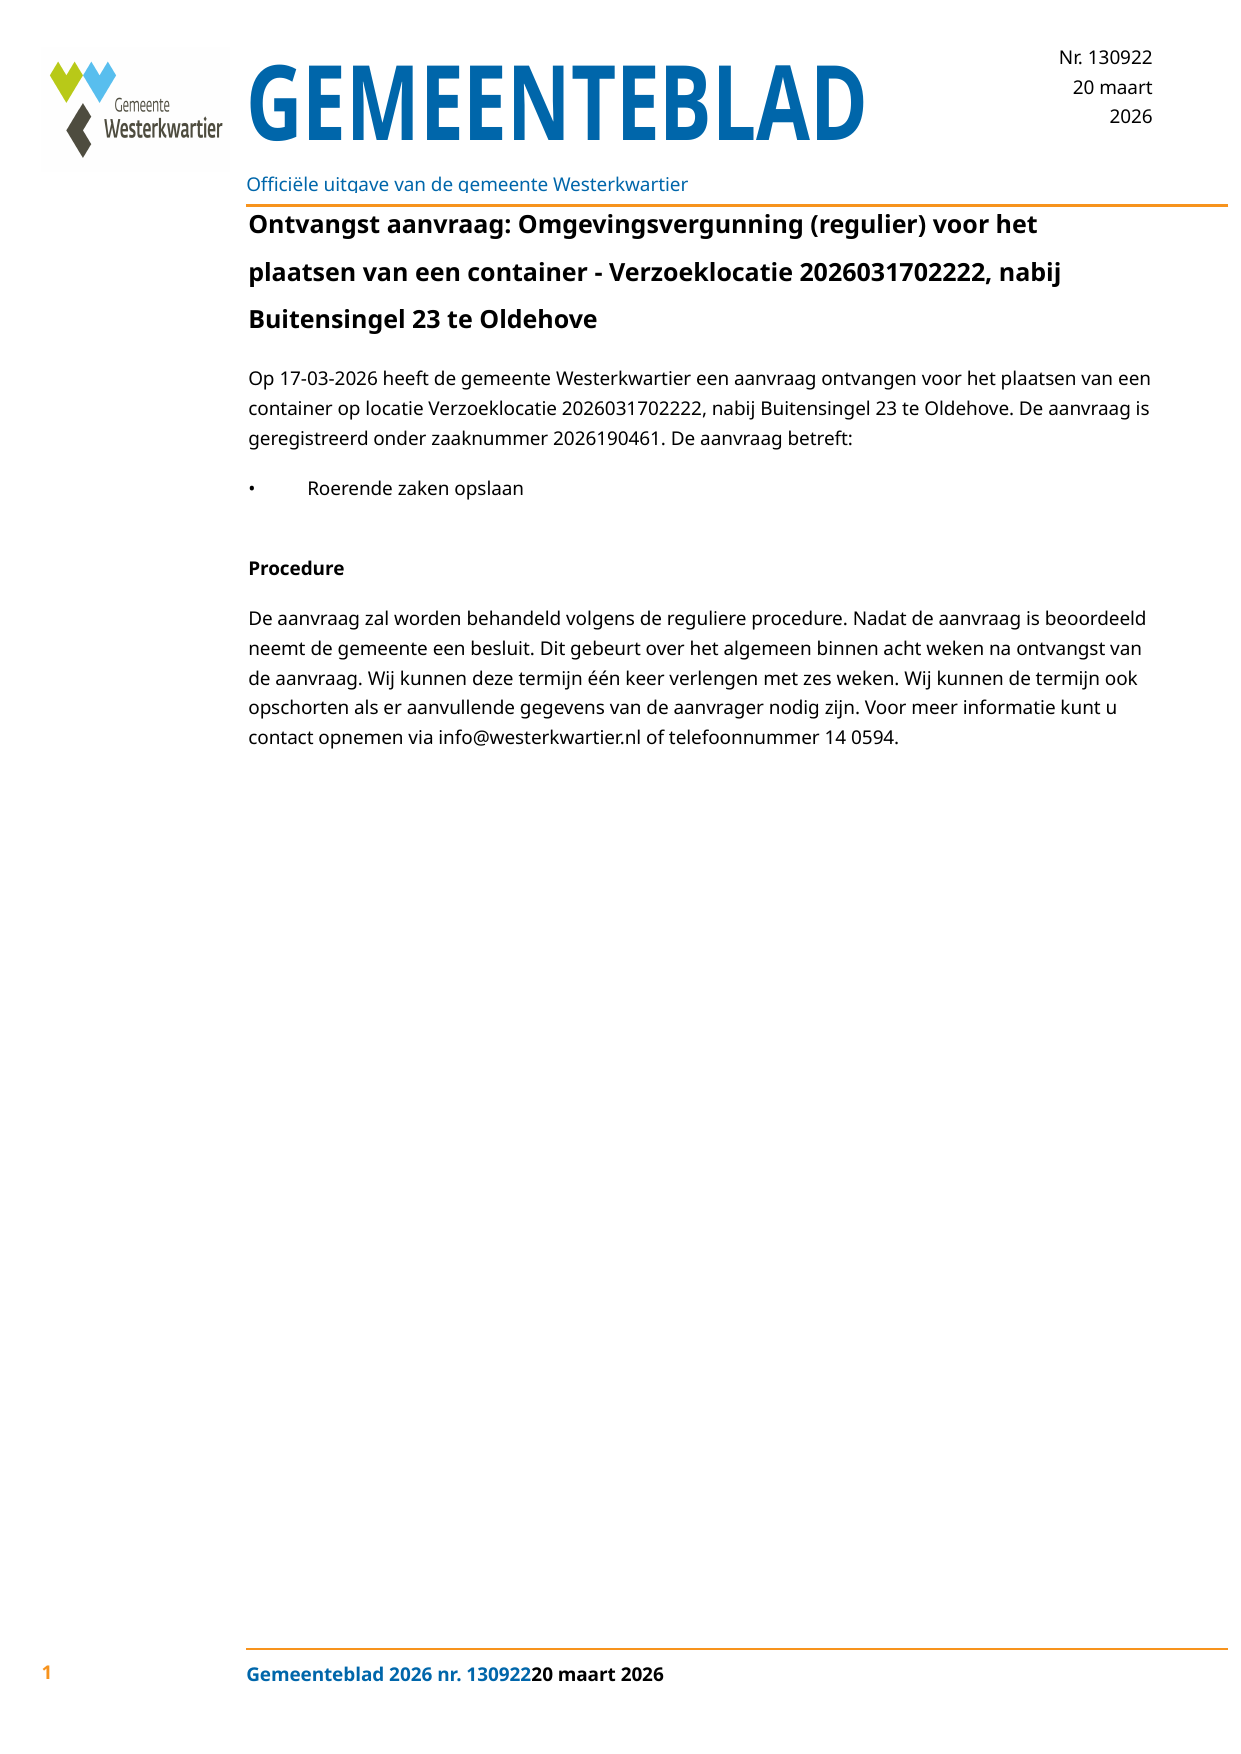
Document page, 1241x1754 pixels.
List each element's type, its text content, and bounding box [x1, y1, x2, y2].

text De aanvraag zal worden behandeld volgens de reguliere procedure. Nadat de aanvraag is beoordeeld neemt de gemeente een besluit. Dit gebeurt over het algemeen binnen acht weken na ontvangst van de aanvraag. Wij kunnen deze termijn één keer verlengen met zes weken. Wij kunnen de termijn ook opschorten als er aanvullende gegevens van de aanvrager nodig zijn. Voor meer informatie kunt u contact opnemen via info@westerkwartier.nl of telefoonnummer 14 0594. [248, 606, 1152, 749]
text Procedure [248, 555, 1152, 581]
text Op 17-03-2026 heeft de gemeente Westerkwartier een aanvraag ontvangen voor het plaatsen van een container op locatie Verzoeklocatie 2026031702222, nabij Buitensingel 23 te Oldehove. De aanvraag is geregistreerd onder zaaknummer 2026190461. De aanvraag betreft: [248, 366, 1152, 450]
text Ontvangst aanvraag: Omgevingsvergunning (regulier) voor het plaatsen van een container - Verzoeklocatie 2026031702222, nabij Buitensingel 23 te Oldehove [248, 207, 1152, 336]
list Roerende zaken opslaan [248, 475, 1152, 501]
picture [41, 47, 231, 172]
